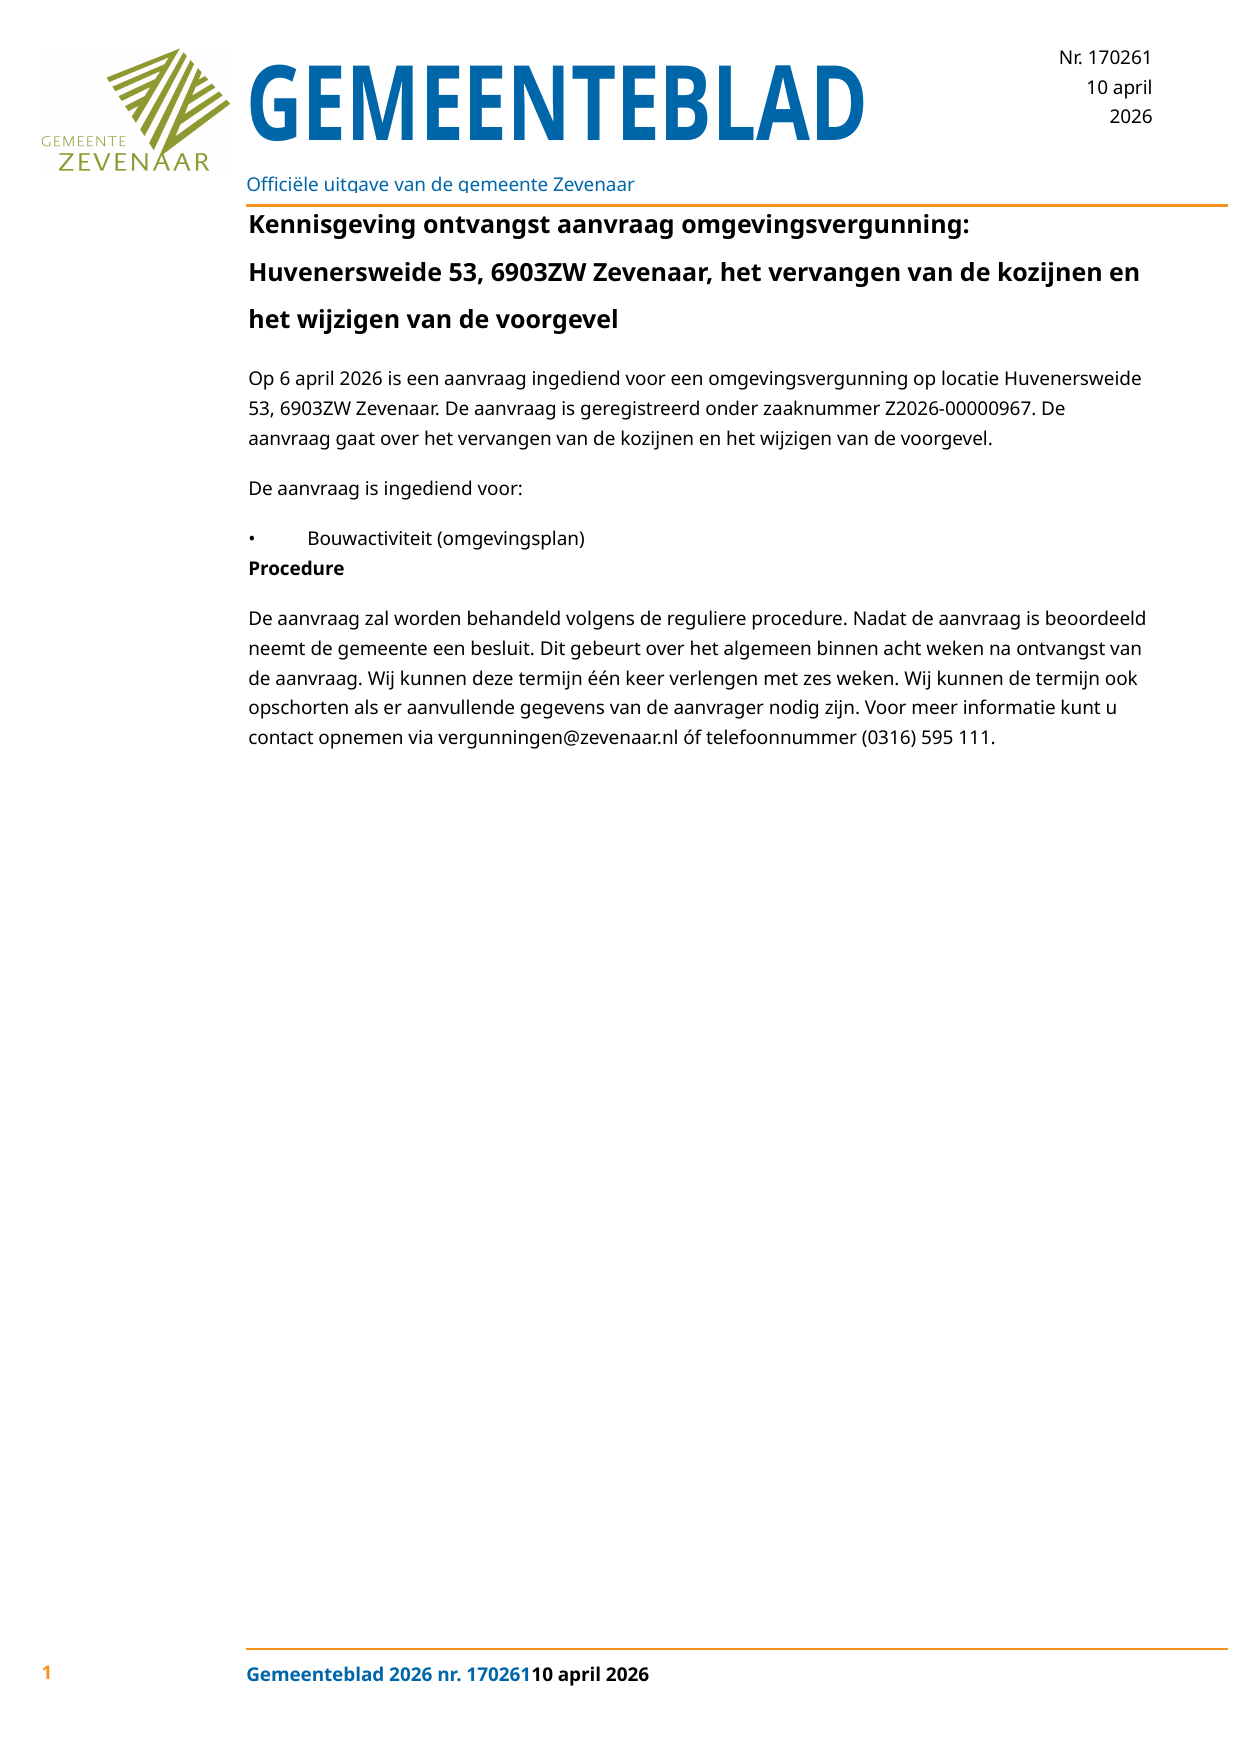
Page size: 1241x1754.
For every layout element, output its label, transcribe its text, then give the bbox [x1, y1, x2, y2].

text Kennisgeving ontvangst aanvraag omgevingsvergunning: Huvenersweide 53, 6903ZW Zevenaar, het vervangen van de kozijnen en het wijzigen van de voorgevel [248, 207, 1152, 336]
text De aanvraag zal worden behandeld volgens de reguliere procedure. Nadat de aanvraag is beoordeeld neemt de gemeente een besluit. Dit gebeurt over het algemeen binnen acht weken na ontvangst van de aanvraag. Wij kunnen deze termijn één keer verlengen met zes weken. Wij kunnen de termijn ook opschorten als er aanvullende gegevens van de aanvrager nodig zijn. Voor meer informatie kunt u contact opnemen via vergunningen@zevenaar.nl óf telefoonnummer (0316) 595 111. [248, 606, 1152, 749]
picture [41, 47, 231, 172]
text Procedure [248, 555, 1152, 581]
list Bouwactiviteit (omgevingsplan) [248, 526, 1152, 551]
text De aanvraag is ingediend voor: [248, 475, 1152, 501]
text Op 6 april 2026 is een aanvraag ingediend voor een omgevingsvergunning op locatie Huvenersweide 53, 6903ZW Zevenaar. De aanvraag is geregistreerd onder zaaknummer Z2026-00000967. De aanvraag gaat over het vervangen van de kozijnen en het wijzigen van de voorgevel. [248, 366, 1152, 450]
